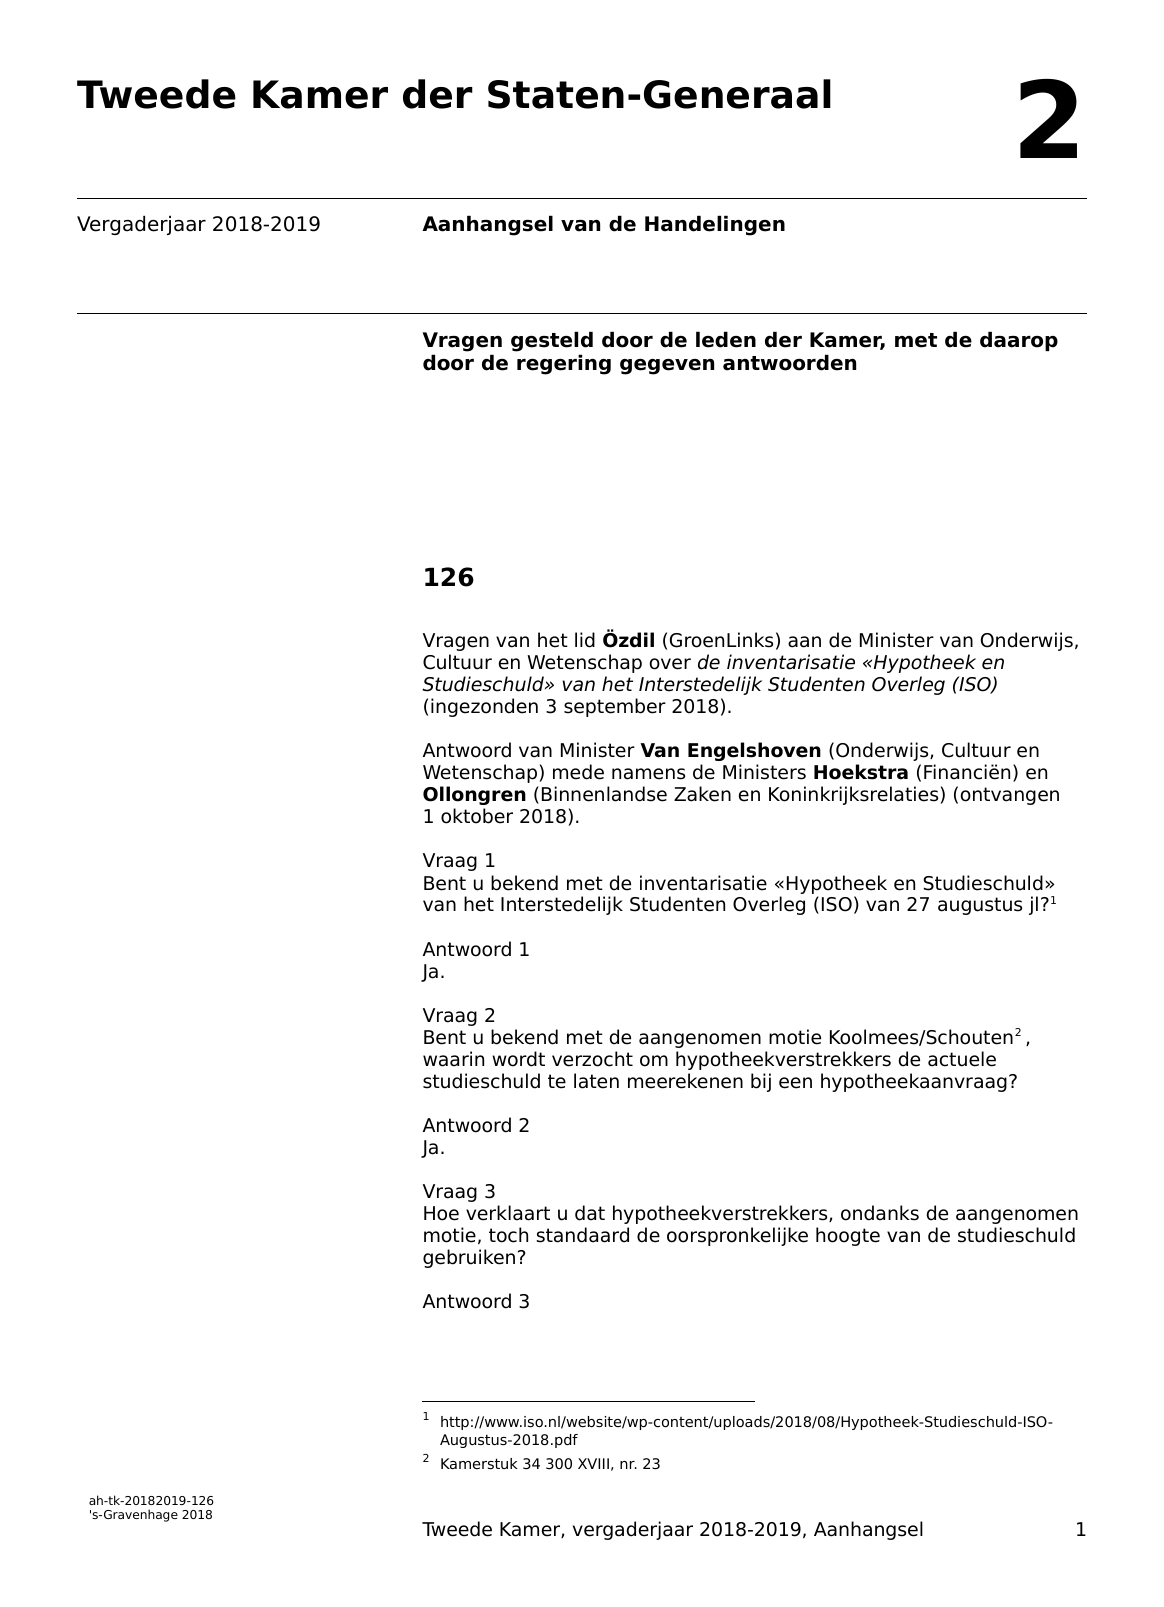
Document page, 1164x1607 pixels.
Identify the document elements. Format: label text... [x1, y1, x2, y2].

text Hoe verklaart u dat hypotheekverstrekkers, ondanks de aangenomen motie, toch standaard de oorspronkelijke hoogte van de studieschuld gebruiken? [422, 1203, 1087, 1269]
text Ja. [422, 1137, 1087, 1159]
table_cell Aanhangsel van de Handelingen [422, 199, 1087, 313]
text ah-tk-20182019-126 [88, 1494, 323, 1508]
text Vraag 1 [422, 850, 1087, 872]
text http://www.iso.nl/website/wp-content/uploads/2018/08/Hypotheek-Studieschuld-ISO-Augustus-2018.pdf [422, 1410, 1087, 1449]
text 's-Gravenhage 2018 [88, 1508, 323, 1522]
text Antwoord 1 [422, 938, 1087, 961]
text Antwoord 3 [422, 1291, 1087, 1313]
table_cell [77, 314, 422, 375]
text Ja. [422, 961, 1087, 982]
table_cell Vergaderjaar 2018-2019 [77, 199, 422, 313]
table_cell Vragen gesteld door de leden der Kamer, met de daarop door de regering gegeven antwoorden [422, 314, 1087, 375]
text Kamerstuk 34 300 XVIII, nr. 23 [422, 1452, 1087, 1474]
table_header Tweede Kamer der Staten-Generaal [77, 59, 886, 198]
text Bent u bekend met de aangenomen motie Koolmees/Schouten, waarin wordt verzocht om hypotheekverstrekkers de actuele studieschuld te laten meerekenen bij een hypotheekaanvraag? [422, 1027, 1087, 1093]
text 126 [422, 563, 1087, 592]
table_header 2 [886, 59, 1087, 198]
text Vraag 3 [422, 1181, 1087, 1203]
text Antwoord van Minister Van Engelshoven (Onderwijs, Cultuur en Wetenschap) mede namens de Ministers Hoekstra (Financiën) en Ollongren (Binnenlandse Zaken en Koninkrijksrelaties) (ontvangen 1 oktober 2018). [422, 740, 1087, 828]
text Vragen van het lid Özdil (GroenLinks) aan de Minister van Onderwijs, Cultuur en Wetenschap over de inventarisatie «Hypotheek en Studieschuld» van het Interstedelijk Studenten Overleg (ISO) (ingezonden 3 september 2018). [422, 630, 1087, 718]
text Antwoord 2 [422, 1115, 1087, 1137]
text Vraag 2 [422, 1005, 1087, 1027]
text Bent u bekend met de inventarisatie «Hypotheek en Studieschuld» van het Interstedelijk Studenten Overleg (ISO) van 27 augustus jl? [422, 872, 1087, 916]
